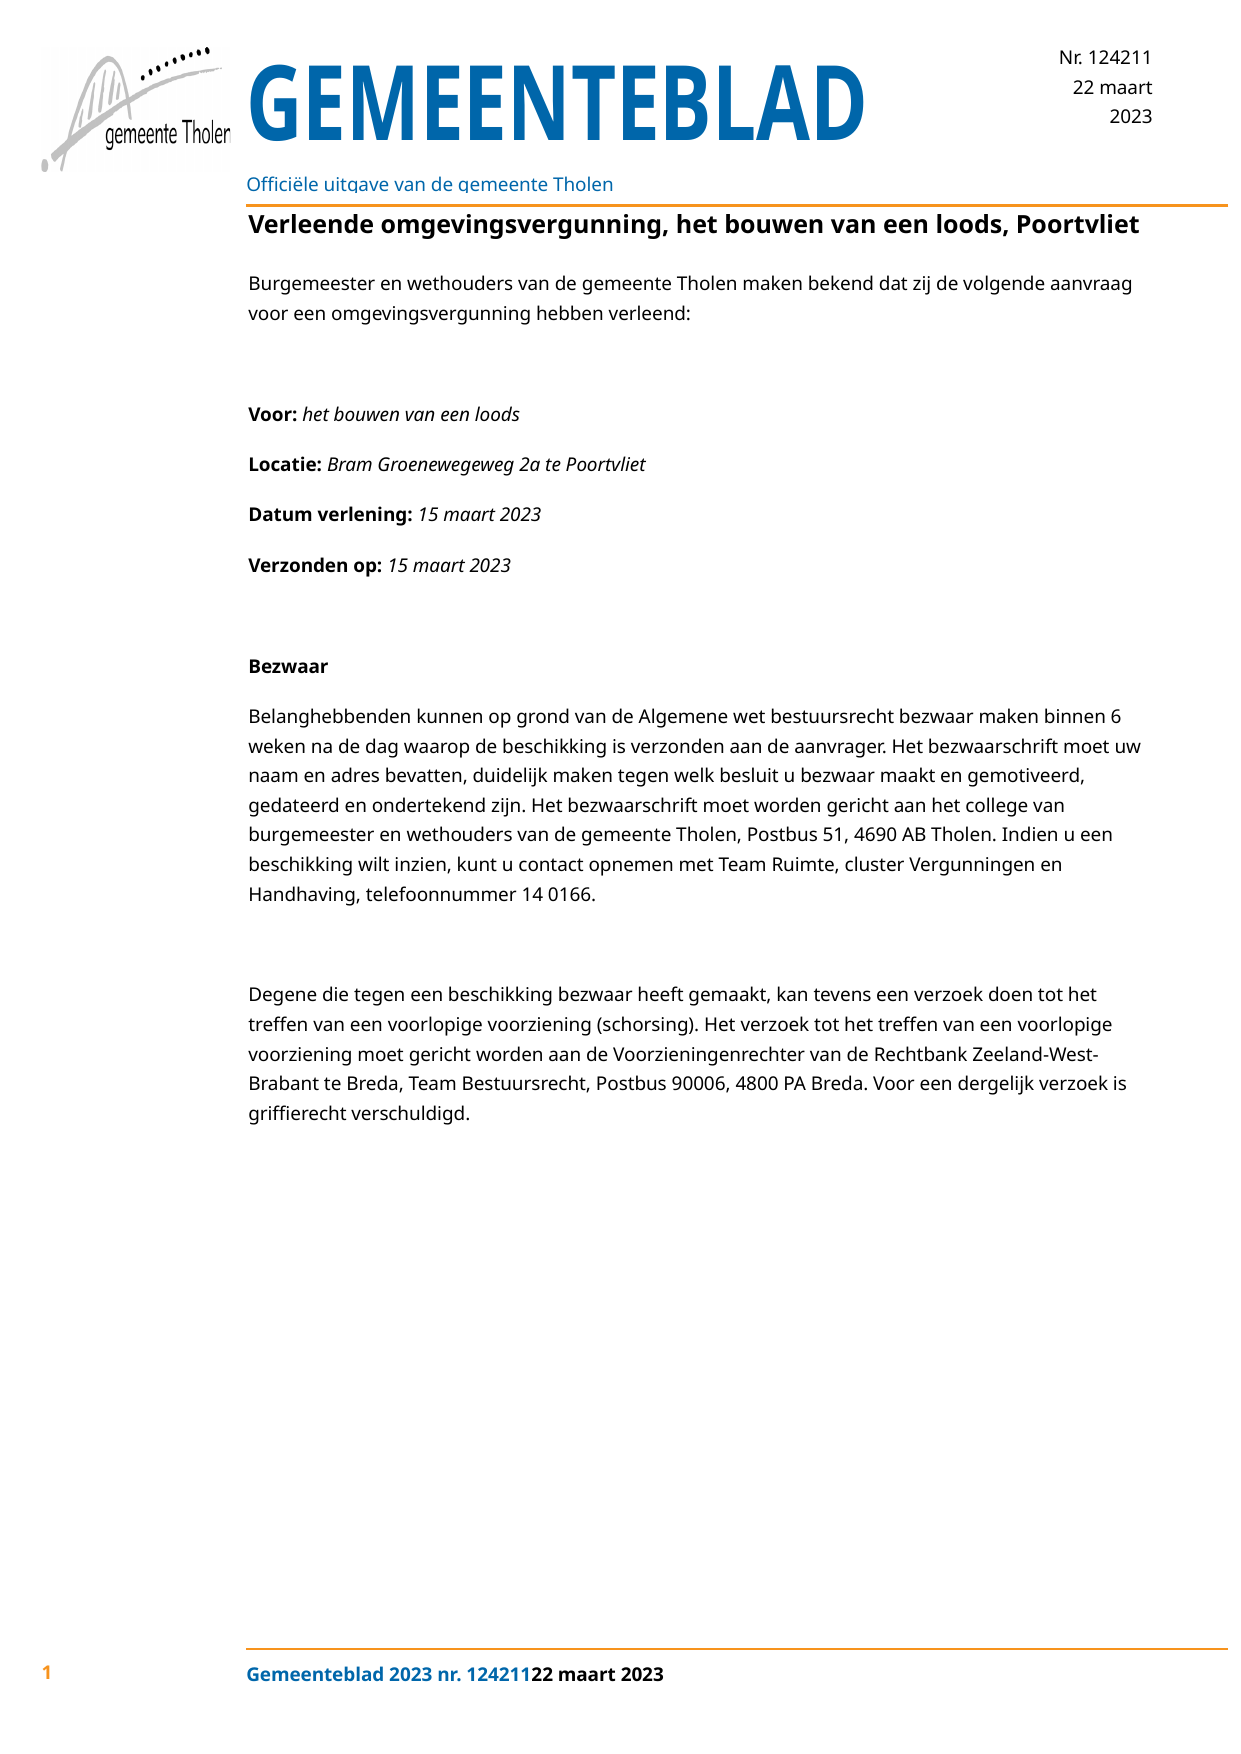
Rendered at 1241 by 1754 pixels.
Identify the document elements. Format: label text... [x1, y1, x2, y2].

text Verzonden op: 15 maart 2023 [248, 552, 1152, 578]
text Bezwaar [248, 653, 1152, 678]
picture [41, 47, 231, 172]
text Belanghebbenden kunnen op grond van de Algemene wet bestuursrecht bezwaar maken binnen 6 weken na de dag waarop de beschikking is verzonden aan de aanvrager. Het bezwaarschrift moet uw naam en adres bevatten, duidelijk maken tegen welk besluit u bezwaar maakt en gemotiveerd, gedateerd en ondertekend zijn. Het bezwaarschrift moet worden gericht aan het college van burgemeester en wethouders van de gemeente Tholen, Postbus 51, 4690 AB Tholen. Indien u een beschikking wilt inzien, kunt u contact opnemen met Team Ruimte, cluster Vergunningen en Handhaving, telefoonnummer 14 0166. [248, 703, 1152, 906]
text Degene die tegen een beschikking bezwaar heeft gemaakt, kan tevens een verzoek doen tot het treffen van een voorlopige voorziening (schorsing). Het verzoek tot het treffen van een voorlopige voorziening moet gericht worden aan de Voorzieningenrechter van de Rechtbank Zeeland-West-Brabant te Breda, Team Bestuursrecht, Postbus 90006, 4800 PA Breda. Voor een dergelijk verzoek is griffierecht verschuldigd. [248, 982, 1152, 1126]
text Burgemeester en wethouders van de gemeente Tholen maken bekend dat zij de volgende aanvraag voor een omgevingsvergunning hebben verleend: [248, 270, 1152, 326]
text Datum verlening: 15 maart 2023 [248, 502, 1152, 527]
text Verleende omgevingsvergunning, het bouwen van een loods, Poortvliet [248, 207, 1152, 241]
text Voor: het bouwen van een loods [248, 401, 1152, 426]
text Locatie: Bram Groenewegeweg 2a te Poortvliet [248, 451, 1152, 477]
